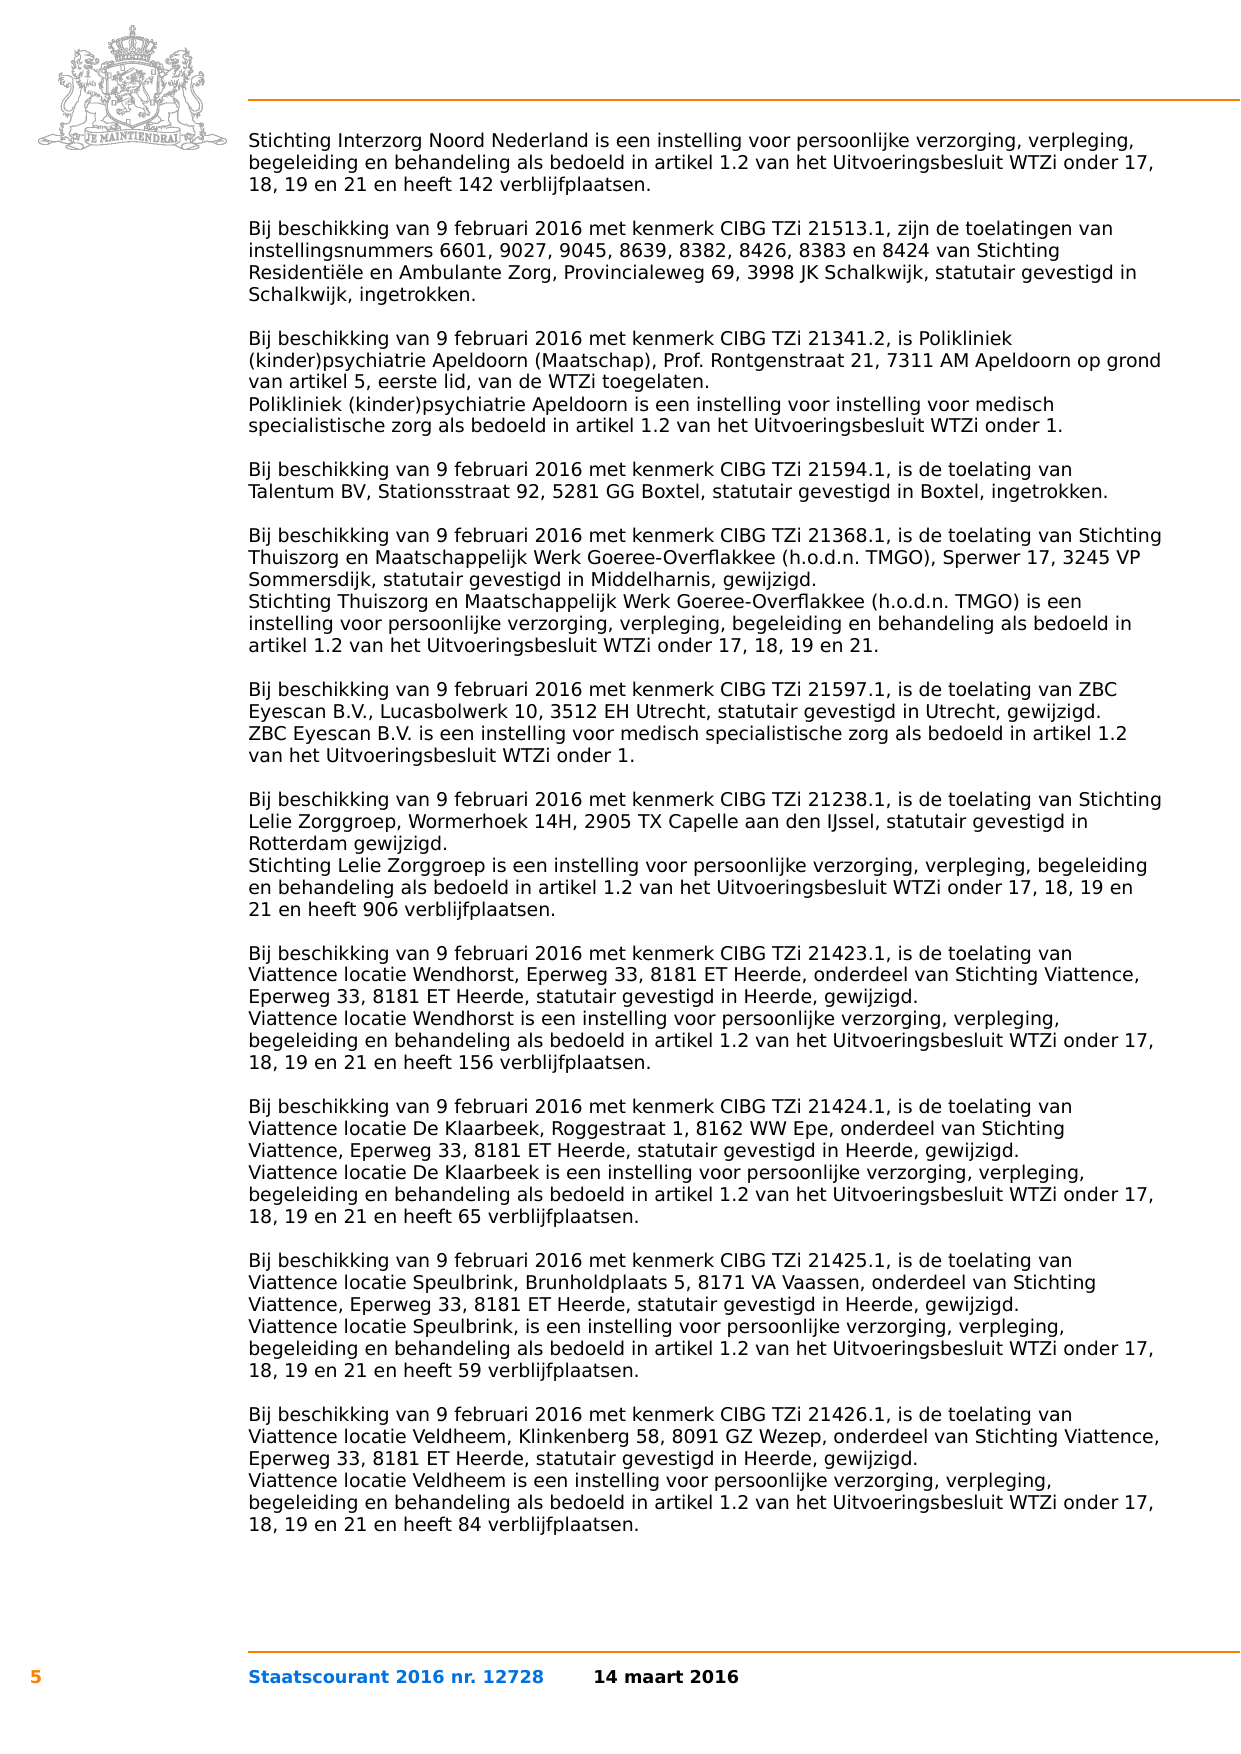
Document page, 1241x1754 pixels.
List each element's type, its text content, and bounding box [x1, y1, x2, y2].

text Bij beschikking van 9 februari 2016 met kenmerk CIBG TZi 21594.1, is de toelating van Talentum BV, Stationsstraat 92, 5281 GG Boxtel, statutair gevestigd in Boxtel, ingetrokken. [248, 459, 1163, 503]
text Bij beschikking van 9 februari 2016 met kenmerk CIBG TZi 21424.1, is de toelating van Viattence locatie De Klaarbeek, Roggestraat 1, 8162 WW Epe, onderdeel van Stichting Viattence, Eperweg 33, 8181 ET Heerde, statutair gevestigd in Heerde, gewijzigd. [248, 1096, 1163, 1162]
text Bij beschikking van 9 februari 2016 met kenmerk CIBG TZi 21513.1, zijn de toelatingen van instellingsnummers 6601, 9027, 9045, 8639, 8382, 8426, 8383 en 8424 van Stichting Residentiële en Ambulante Zorg, Provincialeweg 69, 3998 JK Schalkwijk, statutair gevestigd in Schalkwijk, ingetrokken. [248, 218, 1163, 306]
text Stichting Thuiszorg en Maatschappelijk Werk Goeree-Overflakkee (h.o.d.n. TMGO) is een instelling voor persoonlijke verzorging, verpleging, begeleiding en behandeling als bedoeld in artikel 1.2 van het Uitvoeringsbesluit WTZi onder 17, 18, 19 en 21. [248, 591, 1163, 657]
text Bij beschikking van 9 februari 2016 met kenmerk CIBG TZi 21238.1, is de toelating van Stichting Lelie Zorggroep, Wormerhoek 14H, 2905 TX Capelle aan den IJssel, statutair gevestigd in Rotterdam gewijzigd. [248, 789, 1163, 854]
text Bij beschikking van 9 februari 2016 met kenmerk CIBG TZi 21426.1, is de toelating van Viattence locatie Veldheem, Klinkenberg 58, 8091 GZ Wezep, onderdeel van Stichting Viattence, Eperweg 33, 8181 ET Heerde, statutair gevestigd in Heerde, gewijzigd. [248, 1404, 1163, 1469]
text Viattence locatie Veldheem is een instelling voor persoonlijke verzorging, verpleging, begeleiding en behandeling als bedoeld in artikel 1.2 van het Uitvoeringsbesluit WTZi onder 17, 18, 19 en 21 en heeft 84 verblijfplaatsen. [248, 1469, 1163, 1536]
text Bij beschikking van 9 februari 2016 met kenmerk CIBG TZi 21423.1, is de toelating van Viattence locatie Wendhorst, Eperweg 33, 8181 ET Heerde, onderdeel van Stichting Viattence, Eperweg 33, 8181 ET Heerde, statutair gevestigd in Heerde, gewijzigd. [248, 942, 1163, 1008]
text Viattence locatie Wendhorst is een instelling voor persoonlijke verzorging, verpleging, begeleiding en behandeling als bedoeld in artikel 1.2 van het Uitvoeringsbesluit WTZi onder 17, 18, 19 en 21 en heeft 156 verblijfplaatsen. [248, 1008, 1163, 1074]
text Bij beschikking van 9 februari 2016 met kenmerk CIBG TZi 21597.1, is de toelating van ZBC Eyescan B.V., Lucasbolwerk 10, 3512 EH Utrecht, statutair gevestigd in Utrecht, gewijzigd. [248, 679, 1163, 723]
text Viattence locatie Speulbrink, is een instelling voor persoonlijke verzorging, verpleging, begeleiding en behandeling als bedoeld in artikel 1.2 van het Uitvoeringsbesluit WTZi onder 17, 18, 19 en 21 en heeft 59 verblijfplaatsen. [248, 1316, 1163, 1382]
text Bij beschikking van 9 februari 2016 met kenmerk CIBG TZi 21368.1, is de toelating van Stichting Thuiszorg en Maatschappelijk Werk Goeree-Overflakkee (h.o.d.n. TMGO), Sperwer 17, 3245 VP Sommersdijk, statutair gevestigd in Middelharnis, gewijzigd. [248, 525, 1163, 591]
text Bij beschikking van 9 februari 2016 met kenmerk CIBG TZi 21425.1, is de toelating van Viattence locatie Speulbrink, Brunholdplaats 5, 8171 VA Vaassen, onderdeel van Stichting Viattence, Eperweg 33, 8181 ET Heerde, statutair gevestigd in Heerde, gewijzigd. [248, 1250, 1163, 1316]
text Stichting Lelie Zorggroep is een instelling voor persoonlijke verzorging, verpleging, begeleiding en behandeling als bedoeld in artikel 1.2 van het Uitvoeringsbesluit WTZi onder 17, 18, 19 en 21 en heeft 906 verblijfplaatsen. [248, 854, 1163, 921]
text Polikliniek (kinder)psychiatrie Apeldoorn is een instelling voor instelling voor medisch specialistische zorg als bedoeld in artikel 1.2 van het Uitvoeringsbesluit WTZi onder 1. [248, 393, 1163, 437]
picture [38, 25, 227, 150]
text ZBC Eyescan B.V. is een instelling voor medisch specialistische zorg als bedoeld in artikel 1.2 van het Uitvoeringsbesluit WTZi onder 1. [248, 723, 1163, 767]
text Stichting Interzorg Noord Nederland is een instelling voor persoonlijke verzorging, verpleging, begeleiding en behandeling als bedoeld in artikel 1.2 van het Uitvoeringsbesluit WTZi onder 17, 18, 19 en 21 en heeft 142 verblijfplaatsen. [248, 130, 1163, 196]
text Bij beschikking van 9 februari 2016 met kenmerk CIBG TZi 21341.2, is Polikliniek (kinder)psychiatrie Apeldoorn (Maatschap), Prof. Rontgenstraat 21, 7311 AM Apeldoorn op grond van artikel 5, eerste lid, van de WTZi toegelaten. [248, 327, 1163, 393]
text Viattence locatie De Klaarbeek is een instelling voor persoonlijke verzorging, verpleging, begeleiding en behandeling als bedoeld in artikel 1.2 van het Uitvoeringsbesluit WTZi onder 17, 18, 19 en 21 en heeft 65 verblijfplaatsen. [248, 1162, 1163, 1228]
